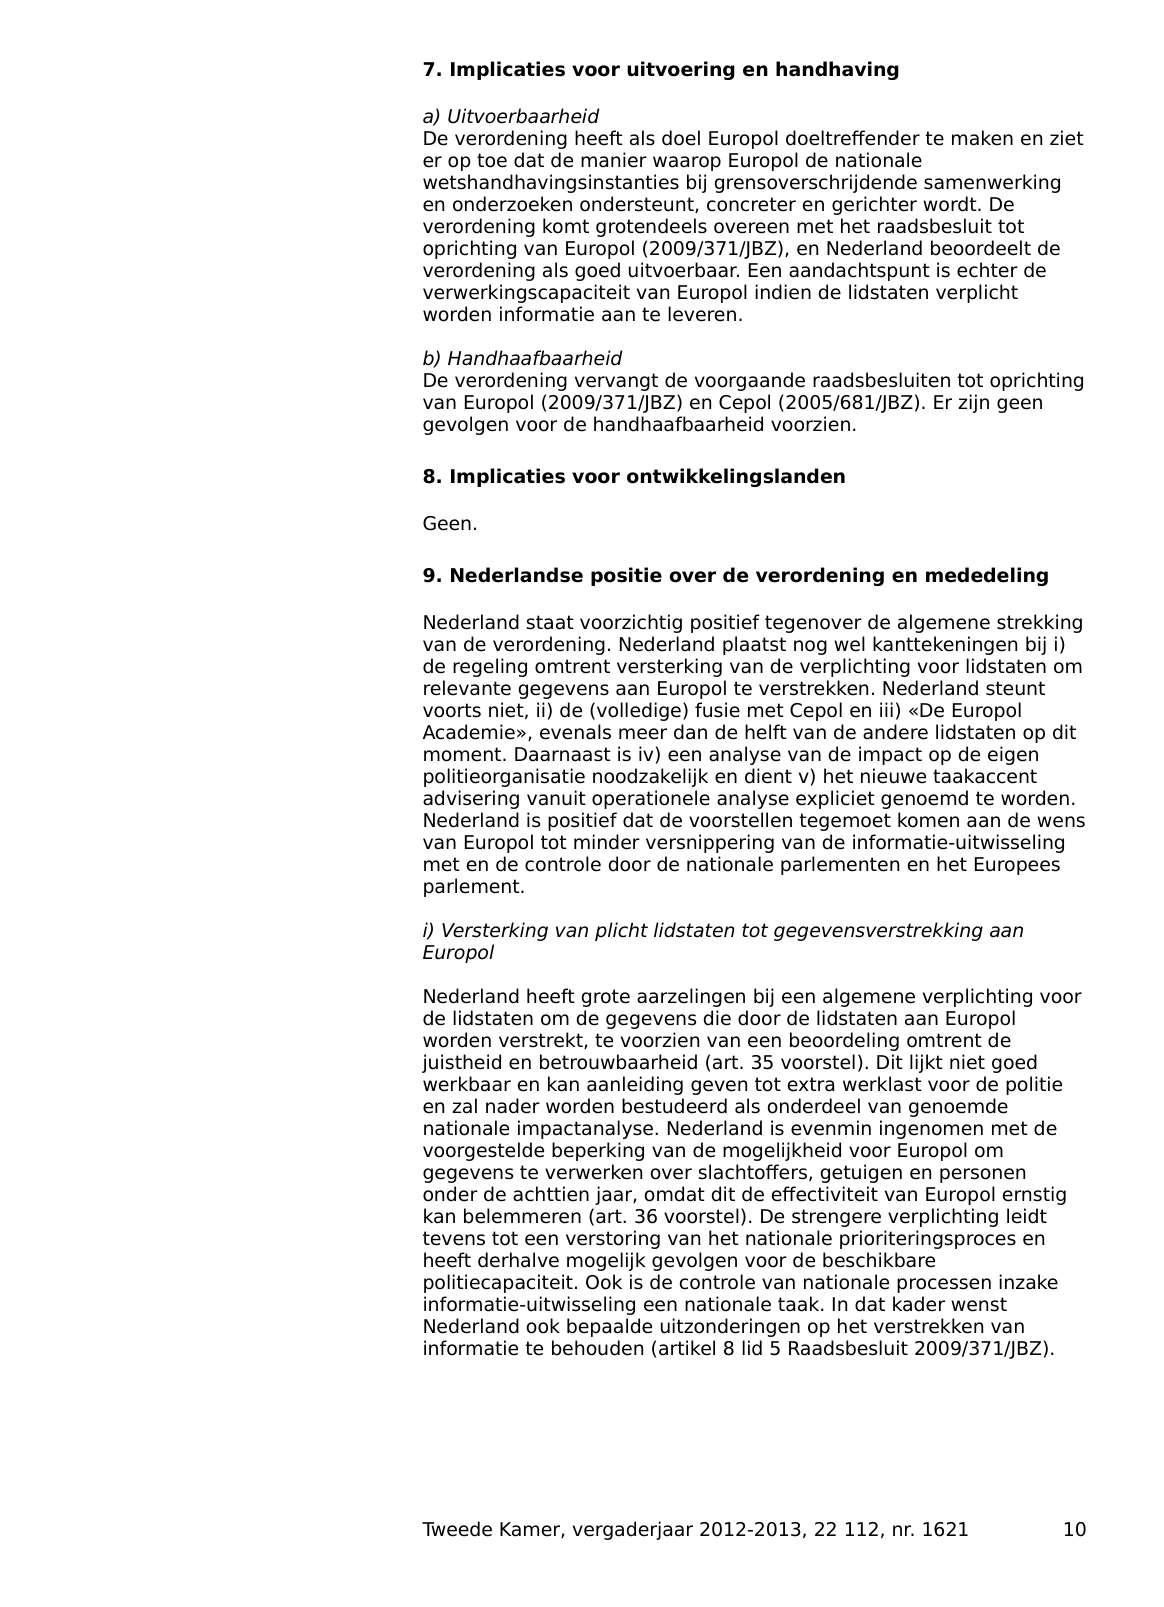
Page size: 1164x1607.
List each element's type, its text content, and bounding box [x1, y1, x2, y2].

subtitle 7. Implicaties voor uitvoering en handhaving [422, 59, 1087, 81]
text Nederland heeft grote aarzelingen bij een algemene verplichting voor de lidstaten om de gegevens die door de lidstaten aan Europol worden verstrekt, te voorzien van een beoordeling omtrent de juistheid en betrouwbaarheid (art. 35 voorstel). Dit lijkt niet goed werkbaar en kan aanleiding geven tot extra werklast voor de politie en zal nader worden bestudeerd als onderdeel van genoemde nationale impactanalyse. Nederland is evenmin ingenomen met de voorgestelde beperking van de mogelijkheid voor Europol om gegevens te verwerken over slachtoffers, getuigen en personen onder de achttien jaar, omdat dit de effectiviteit van Europol ernstig kan belemmeren (art. 36 voorstel). De strengere verplichting leidt tevens tot een verstoring van het nationale prioriteringsproces en heeft derhalve mogelijk gevolgen voor de beschikbare politiecapaciteit. Ook is de controle van nationale processen inzake informatie-uitwisseling een nationale taak. In dat kader wenst Nederland ook bepaalde uitzonderingen op het verstrekken van informatie te behouden (artikel 8 lid 5 Raadsbesluit 2009/371/JBZ). [422, 986, 1087, 1359]
subtitle a) Uitvoerbaarheid [422, 106, 1087, 128]
subtitle i) Versterking van plicht lidstaten tot gegevensverstrekking aan Europol [422, 920, 1087, 964]
subtitle 9. Nederlandse positie over de verordening en mededeling [422, 565, 1087, 587]
text De verordening heeft als doel Europol doeltreffender te maken en ziet er op toe dat de manier waarop Europol de nationale wetshandhavingsinstanties bij grensoverschrijdende samenwerking en onderzoeken ondersteunt, concreter en gerichter wordt. De verordening komt grotendeels overeen met het raadsbesluit tot oprichting van Europol (2009/371/JBZ), en Nederland beoordeelt de verordening als goed uitvoerbaar. Een aandachtspunt is echter de verwerkingscapaciteit van Europol indien de lidstaten verplicht worden informatie aan te leveren. [422, 128, 1087, 326]
subtitle 8. Implicaties voor ontwikkelingslanden [422, 466, 1087, 488]
text Geen. [422, 513, 1087, 535]
text De verordening vervangt de voorgaande raadsbesluiten tot oprichting van Europol (2009/371/JBZ) en Cepol (2005/681/JBZ). Er zijn geen gevolgen voor de handhaafbaarheid voorzien. [422, 370, 1087, 436]
subtitle b) Handhaafbaarheid [422, 348, 1087, 370]
text Nederland staat voorzichtig positief tegenover de algemene strekking van de verordening. Nederland plaatst nog wel kanttekeningen bij i) de regeling omtrent versterking van de verplichting voor lidstaten om relevante gegevens aan Europol te verstrekken. Nederland steunt voorts niet, ii) de (volledige) fusie met Cepol en iii) «De Europol Academie», evenals meer dan de helft van de andere lidstaten op dit moment. Daarnaast is iv) een analyse van de impact op de eigen politieorganisatie noodzakelijk en dient v) het nieuwe taakaccent advisering vanuit operationele analyse expliciet genoemd te worden. Nederland is positief dat de voorstellen tegemoet komen aan de wens van Europol tot minder versnippering van de informatie-uitwisseling met en de controle door de nationale parlementen en het Europees parlement. [422, 612, 1087, 898]
